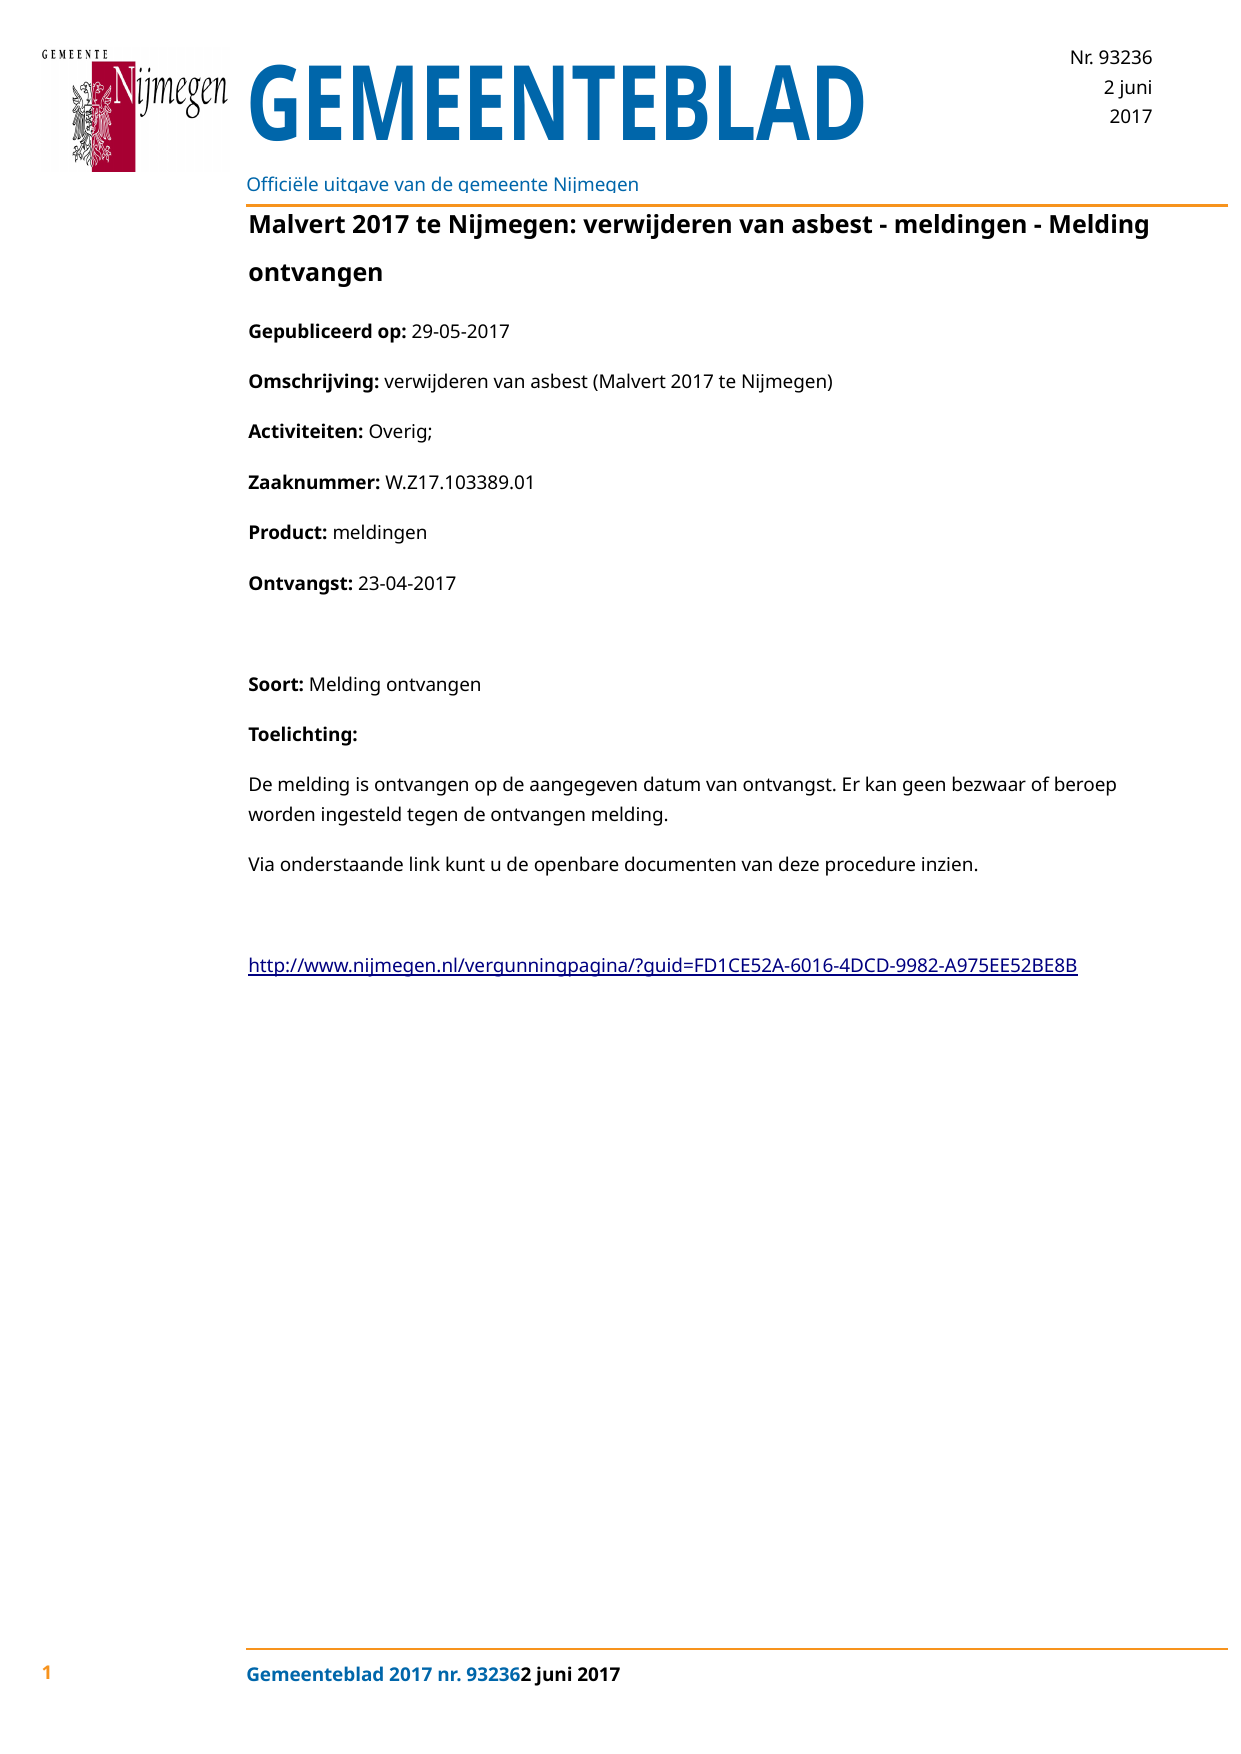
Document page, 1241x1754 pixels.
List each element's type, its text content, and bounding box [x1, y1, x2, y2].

text Malvert 2017 te Nijmegen: verwijderen van asbest - meldingen - Melding ontvangen [248, 207, 1152, 288]
text Via onderstaande link kunt u de openbare documenten van deze procedure inzien. [248, 852, 1152, 877]
text http://www.nijmegen.nl/vergunningpagina/?guid=FD1CE52A-6016-4DCD-9982-A975EE52BE8B [248, 952, 1152, 978]
text De melding is ontvangen op de aangegeven datum van ontvangst. Er kan geen bezwaar of beroep worden ingesteld tegen de ontvangen melding. [248, 772, 1152, 827]
picture [41, 47, 231, 172]
text Gepubliceerd op: 29-05-2017 [248, 318, 1152, 344]
text Activiteiten: Overig; [248, 419, 1152, 444]
text Toelichting: [248, 721, 1152, 747]
text Zaaknummer: W.Z17.103389.01 [248, 469, 1152, 495]
text Omschrijving: verwijderen van asbest (Malvert 2017 te Nijmegen) [248, 368, 1152, 394]
text Ontvangst: 23-04-2017 [248, 570, 1152, 596]
text Soort: Melding ontvangen [248, 671, 1152, 697]
text Product: meldingen [248, 519, 1152, 545]
